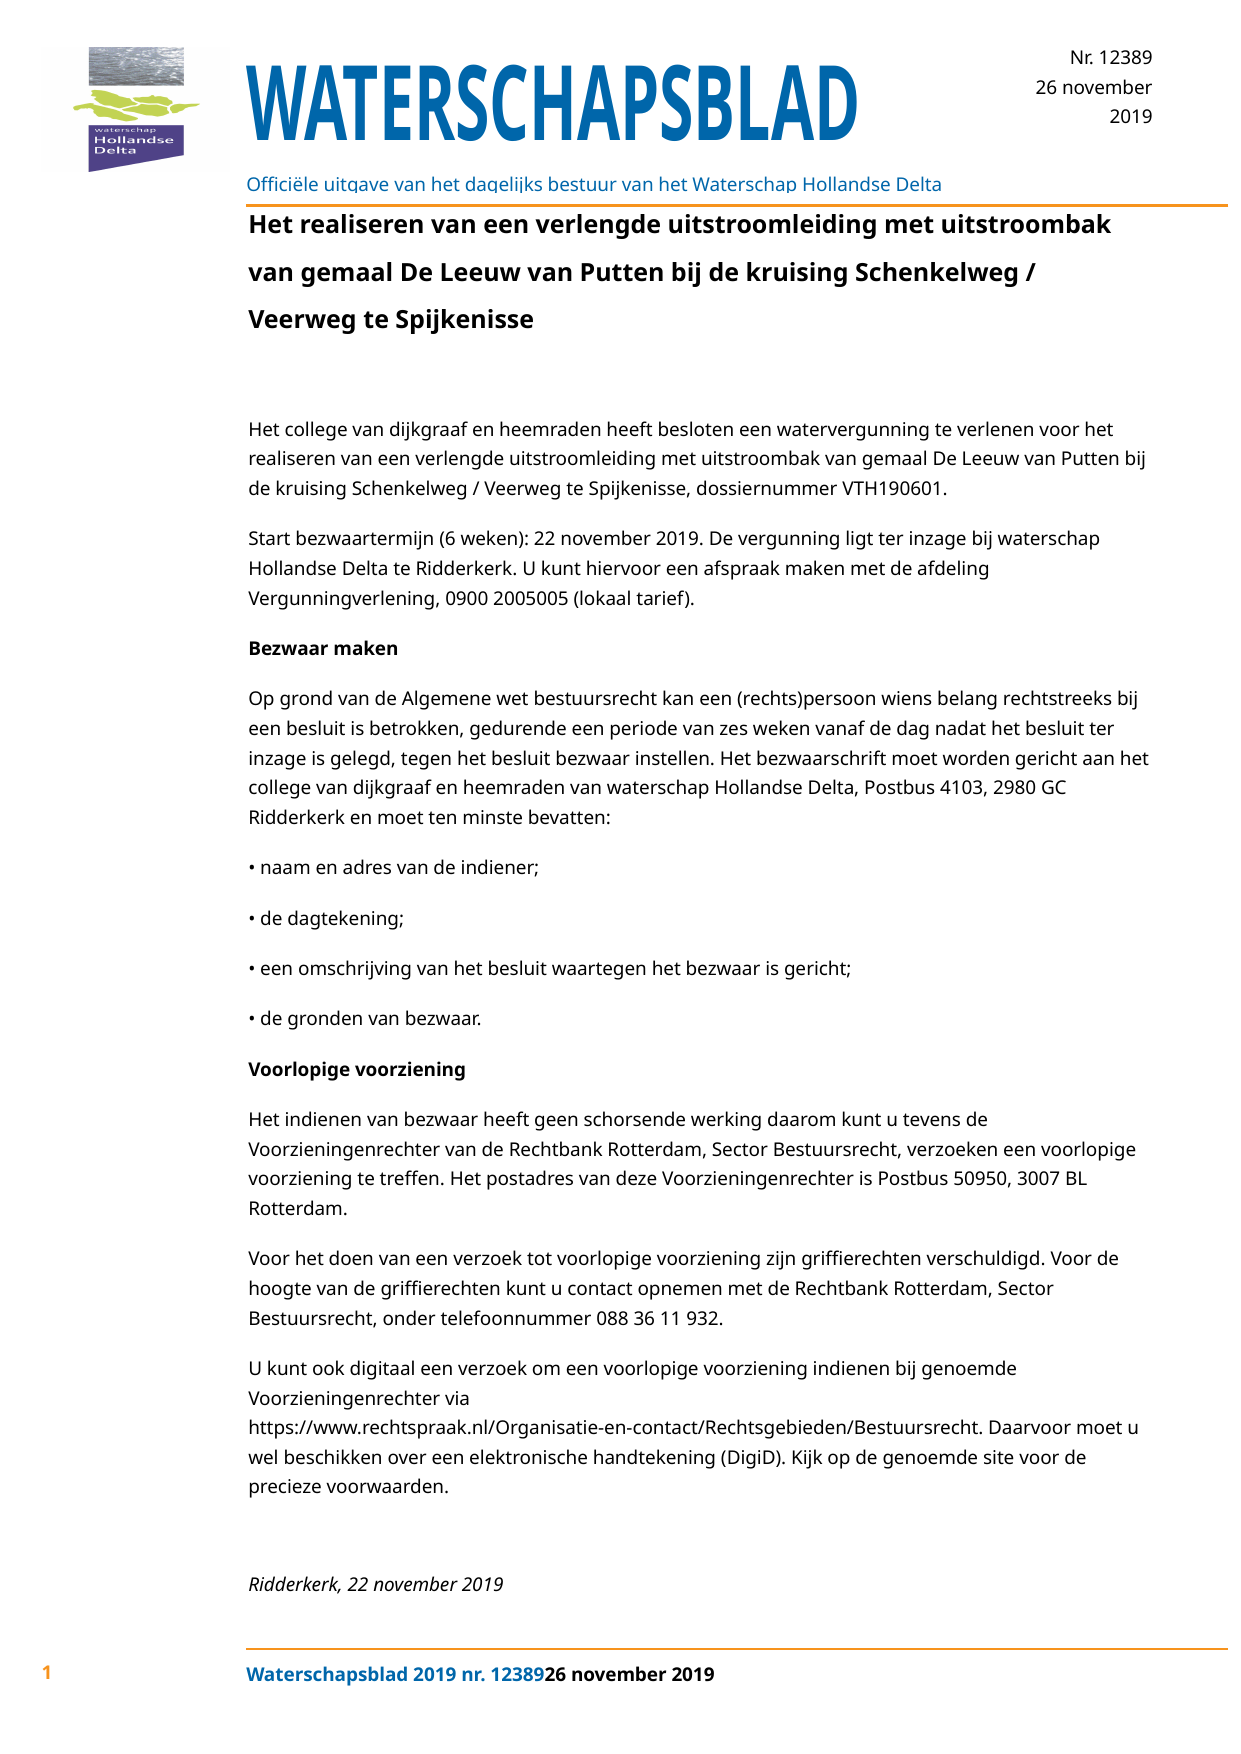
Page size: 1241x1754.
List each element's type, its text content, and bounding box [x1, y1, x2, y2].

picture [41, 47, 231, 172]
text Ridderkerk, 22 november 2019 [248, 1572, 1152, 1597]
text Start bezwaartermijn (6 weken): 22 november 2019. De vergunning ligt ter inzage bij waterschap Hollandse Delta te Ridderkerk. U kunt hiervoor een afspraak maken met de afdeling Vergunningverlening, 0900 2005005 (lokaal tarief). [248, 526, 1152, 610]
text Voor het doen van een verzoek tot voorlopige voorziening zijn griffierechten verschuldigd. Voor de hoogte van de griffierechten kunt u contact opnemen met de Rechtbank Rotterdam, Sector Bestuursrecht, onder telefoonnummer 088 36 11 932. [248, 1246, 1152, 1330]
text • naam en adres van de indiener; [248, 854, 1152, 880]
text Het indienen van bezwaar heeft geen schorsende werking daarom kunt u tevens de Voorzieningenrechter van de Rechtbank Rotterdam, Sector Bestuursrecht, verzoeken een voorlopige voorziening te treffen. Het postadres van deze Voorzieningenrechter is Postbus 50950, 3007 BL Rotterdam. [248, 1106, 1152, 1221]
text Het college van dijkgraaf en heemraden heeft besloten een watervergunning te verlenen voor het realiseren van een verlengde uitstroomleiding met uitstroombak van gemaal De Leeuw van Putten bij de kruising Schenkelweg / Veerweg te Spijkenisse, dossiernummer VTH190601. [248, 416, 1152, 501]
text U kunt ook digitaal een verzoek om een voorlopige voorziening indienen bij genoemde Voorzieningenrechter via https://www.rechtspraak.nl/Organisatie-en-contact/Rechtsgebieden/Bestuursrecht. Daarvoor moet u wel beschikken over een elektronische handtekening (DigiD). Kijk op de genoemde site voor de precieze voorwaarden. [248, 1355, 1152, 1499]
text • de dagtekening; [248, 905, 1152, 930]
text Het realiseren van een verlengde uitstroomleiding met uitstroombak van gemaal De Leeuw van Putten bij de kruising Schenkelweg / Veerweg te Spijkenisse [248, 207, 1152, 336]
text • een omschrijving van het besluit waartegen het bezwaar is gericht; [248, 955, 1152, 981]
text • de gronden van bezwaar. [248, 1006, 1152, 1031]
text Voorlopige voorziening [248, 1056, 1152, 1082]
text Bezwaar maken [248, 635, 1152, 661]
text Op grond van de Algemene wet bestuursrecht kan een (rechts)persoon wiens belang rechtstreeks bij een besluit is betrokken, gedurende een periode van zes weken vanaf de dag nadat het besluit ter inzage is gelegd, tegen het besluit bezwaar instellen. Het bezwaarschrift moet worden gericht aan het college van dijkgraaf en heemraden van waterschap Hollandse Delta, Postbus 4103, 2980 GC Ridderkerk en moet ten minste bevatten: [248, 686, 1152, 829]
